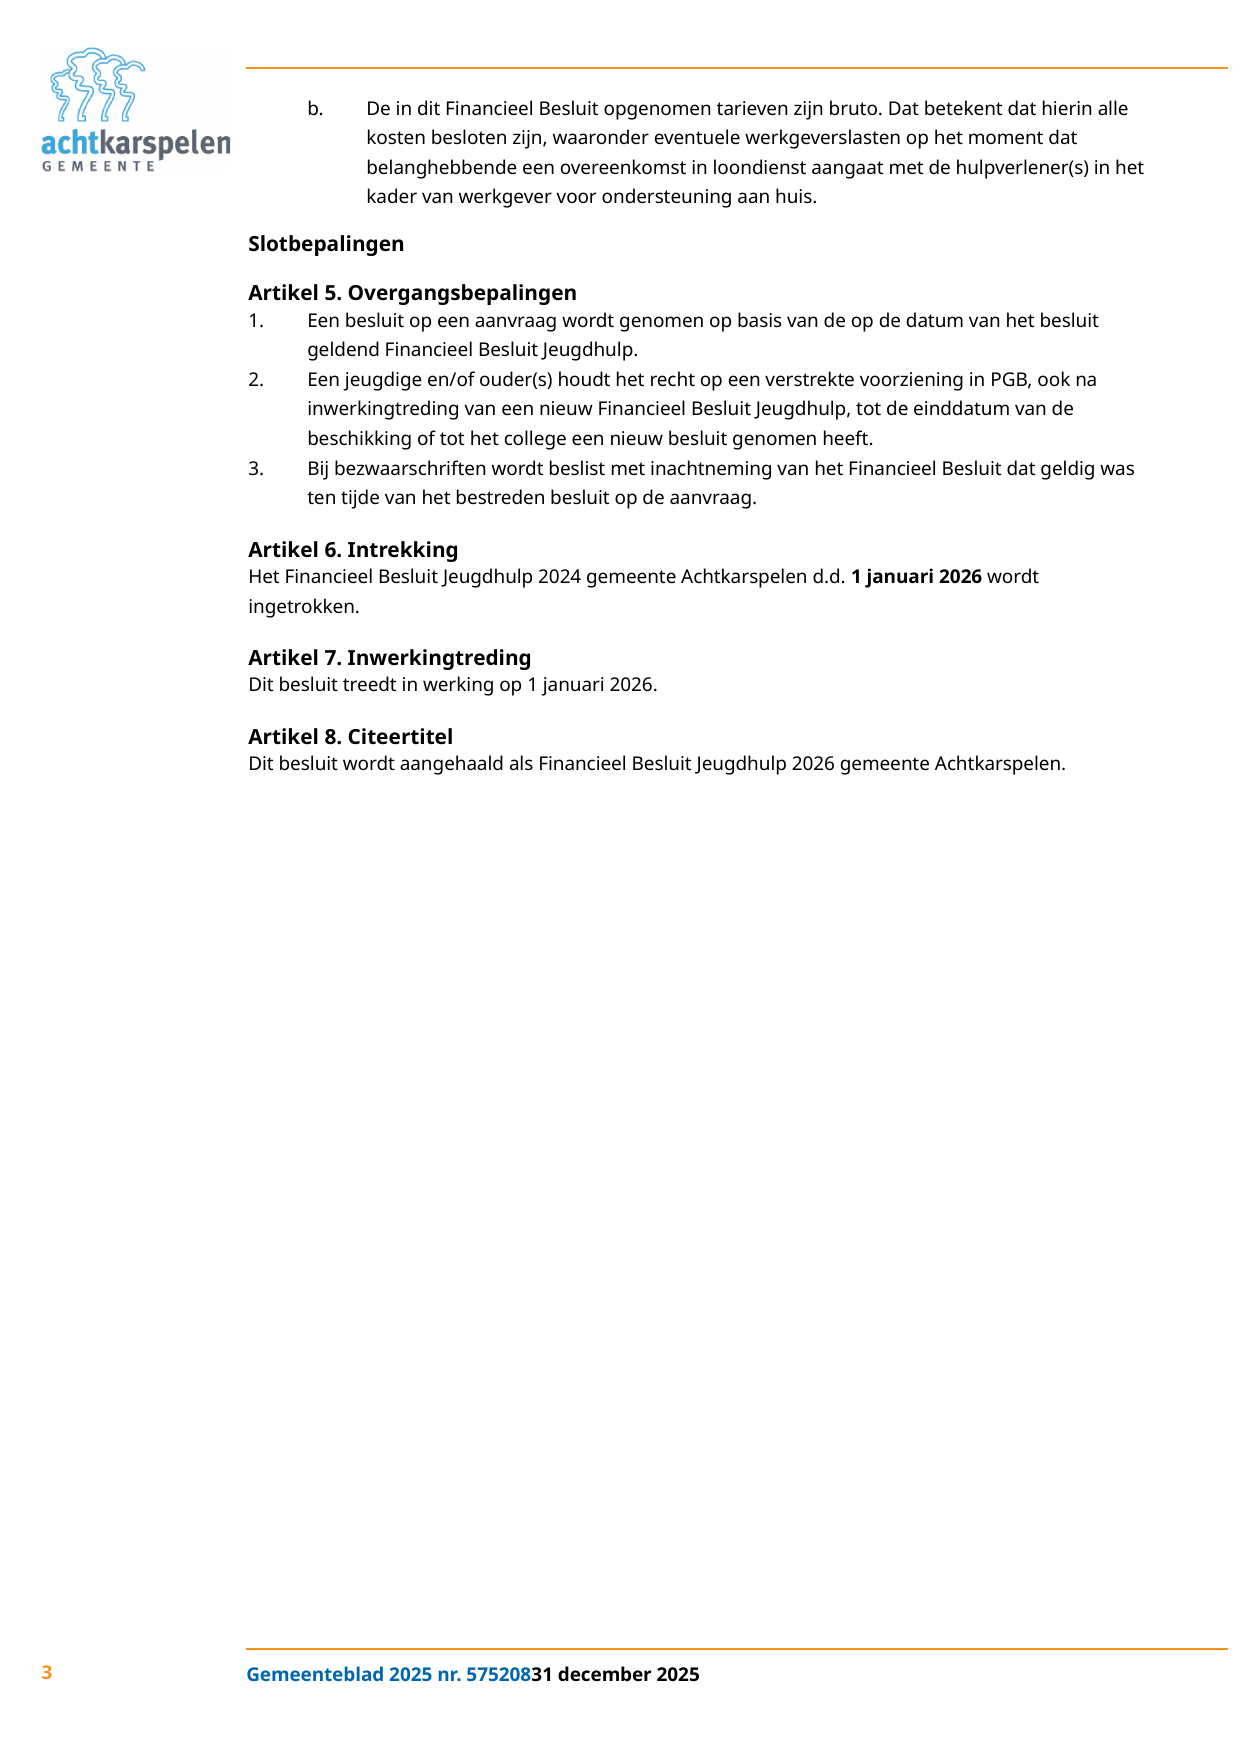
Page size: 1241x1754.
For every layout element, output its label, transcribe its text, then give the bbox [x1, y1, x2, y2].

list De in dit Financieel Besluit opgenomen tarieven zijn bruto. Dat betekent dat hierin alle kosten besloten zijn, waaronder eventuele werkgeverslasten op het moment dat belanghebbende een overeenkomst in loondienst aangaat met de hulpverlener(s) in het kader van werkgever voor ondersteuning aan huis. [307, 95, 1152, 209]
list Een jeugdige en/of ouder(s) houdt het recht op een verstrekte voorziening in PGB, ook na inwerkingtreding van een nieuw Financieel Besluit Jeugdhulp, tot de einddatum van de beschikking of tot het college een nieuw besluit genomen heeft. [248, 366, 1152, 451]
text Artikel 5. Overgangsbepalingen [248, 278, 1152, 307]
picture [41, 47, 231, 172]
text Dit besluit treedt in werking op 1 januari 2026. [248, 672, 1152, 697]
text Dit besluit wordt aangehaald als Financieel Besluit Jeugdhulp 2026 gemeente Achtkarspelen. [248, 751, 1152, 776]
text Artikel 7. Inwerkingtreding [248, 643, 1152, 672]
text Artikel 6. Intrekking [248, 535, 1152, 563]
text Artikel 8. Citeertitel [248, 722, 1152, 751]
text Slotbepalingen [248, 229, 1152, 258]
list Bij bezwaarschriften wordt beslist met inachtneming van het Financieel Besluit dat geldig was ten tijde van het bestreden besluit op de aanvraag. [248, 455, 1152, 510]
text Het Financieel Besluit Jeugdhulp 2024 gemeente Achtkarspelen d.d. 1 januari 2026 wordt ingetrokken. [248, 563, 1152, 618]
list Een besluit op een aanvraag wordt genomen op basis van de op de datum van het besluit geldend Financieel Besluit Jeugdhulp. [248, 307, 1152, 362]
